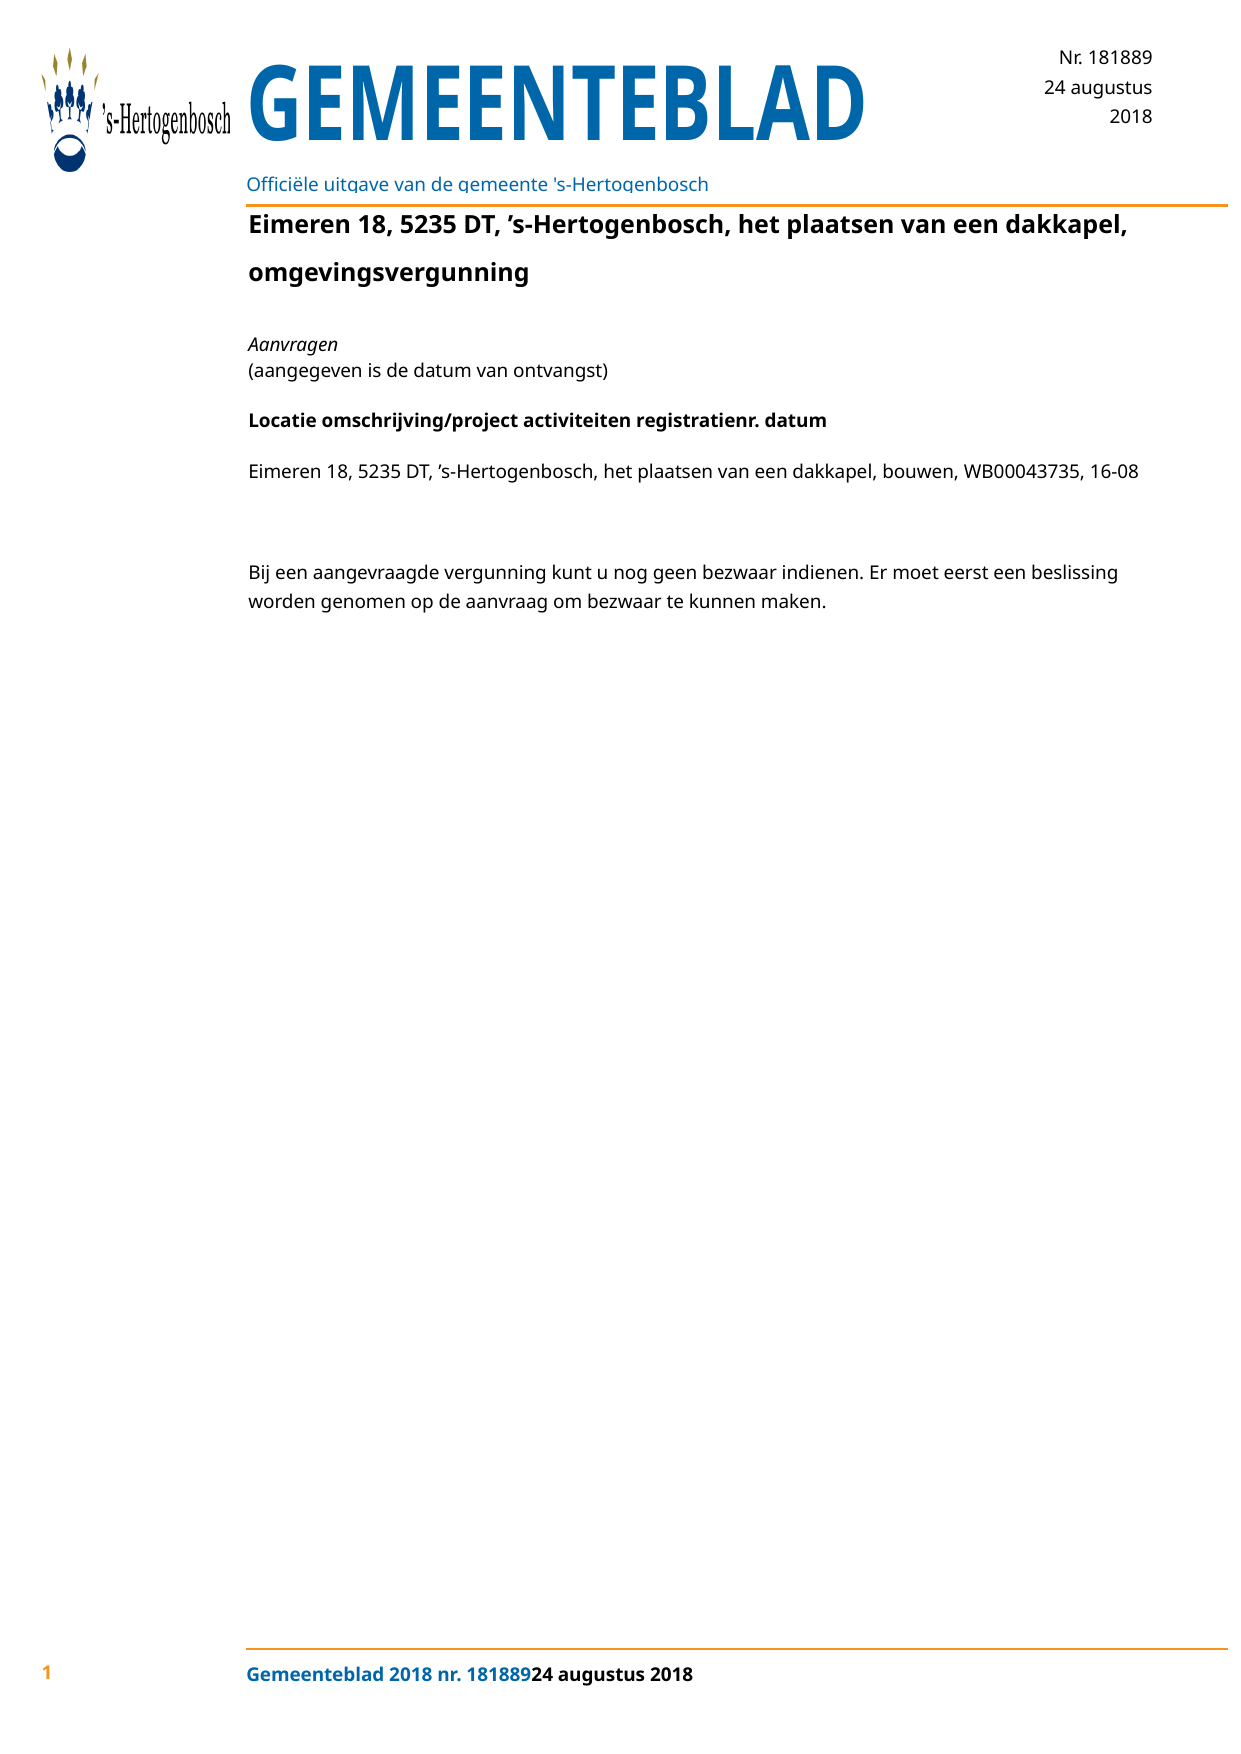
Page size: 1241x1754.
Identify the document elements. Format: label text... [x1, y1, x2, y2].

text Aanvragen [248, 331, 1152, 357]
text Eimeren 18, 5235 DT, ’s-Hertogenbosch, het plaatsen van een dakkapel, omgevingsvergunning [248, 207, 1152, 288]
text Bij een aangevraagde vergunning kunt u nog geen bezwaar indienen. Er moet eerst een beslissing worden genomen op de aanvraag om bezwaar te kunnen maken. [248, 559, 1152, 614]
text Eimeren 18, 5235 DT, ’s-Hertogenbosch, het plaatsen van een dakkapel, bouwen, WB00043735, 16-08 [248, 458, 1152, 484]
picture [41, 47, 231, 172]
text (aangegeven is de datum van ontvangst) [248, 357, 1152, 383]
text Locatie omschrijving/project activiteiten registratienr. datum [248, 408, 1152, 433]
